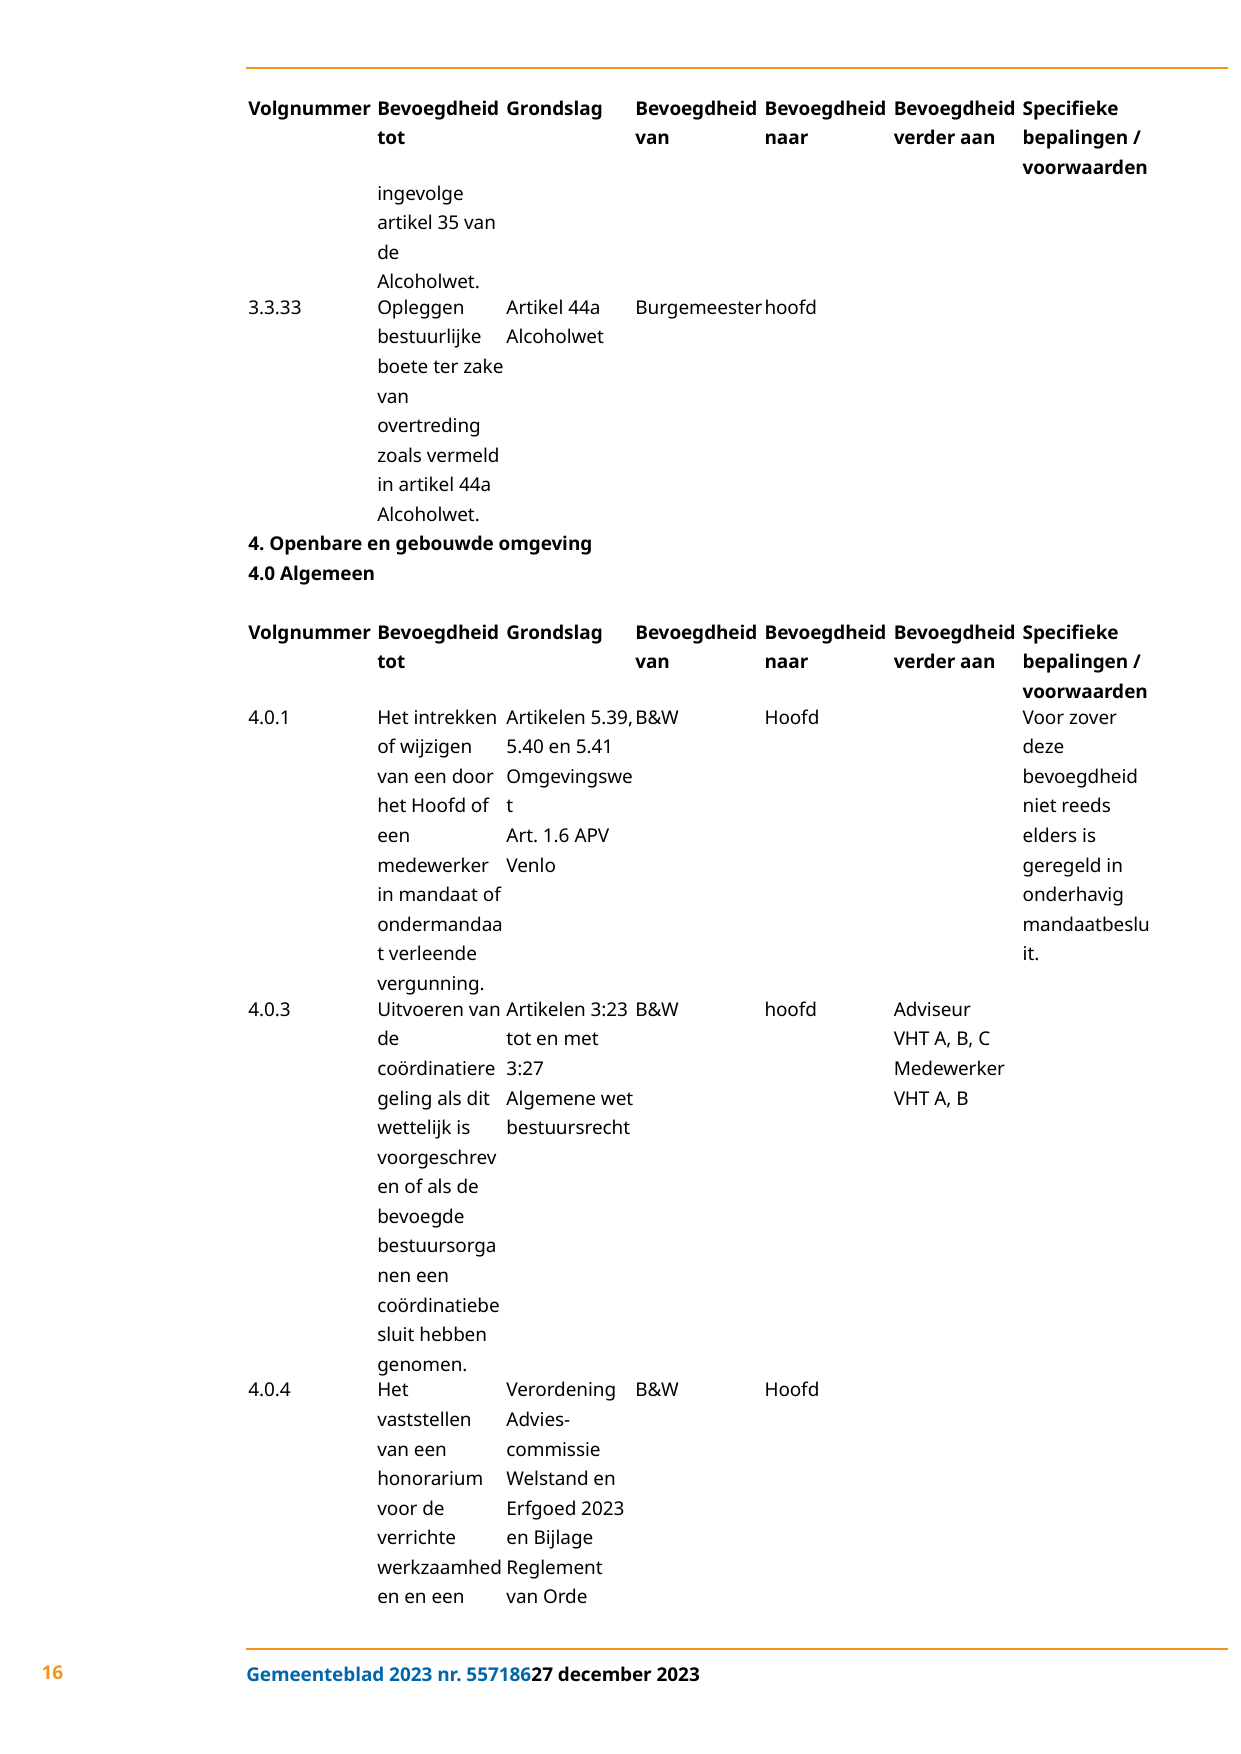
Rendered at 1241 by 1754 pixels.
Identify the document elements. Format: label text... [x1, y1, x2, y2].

table_header Bevoegdheid naar [764, 95, 893, 180]
text 4. Openbare en gebouwde omgeving [248, 530, 1152, 556]
table_cell 4.0.3 [248, 996, 377, 1377]
table_cell B&W [635, 996, 764, 1377]
table_cell ingevolge artikel 35 van de Alcoholwet. [377, 180, 506, 294]
table_cell [1023, 294, 1152, 527]
table_cell 3.3.33 [248, 294, 377, 527]
table_header Grondslag [506, 619, 635, 704]
table_cell [764, 180, 893, 294]
table_cell [506, 180, 635, 294]
table_header Bevoegdheid naar [764, 619, 893, 704]
table_header Bevoegdheid tot [377, 95, 506, 180]
table_cell [894, 1377, 1022, 1609]
table_header Bevoegdheid verder aan [894, 95, 1022, 180]
table_cell 4.0.1 [248, 704, 377, 996]
table_cell [1023, 996, 1152, 1377]
table_cell hoofd [764, 996, 893, 1377]
table_cell Artikelen 3:23 tot en met 3:27 Algemene wet bestuursrecht [506, 996, 635, 1377]
table_cell [248, 180, 377, 294]
table_header Specifieke bepalingen / voorwaarden [1023, 95, 1152, 180]
table_cell [1023, 180, 1152, 294]
table_header Grondslag [506, 95, 635, 180]
table_cell Artikelen 5.39, 5.40 en 5.41 Omgevingswet Art. 1.6 APV Venlo [506, 704, 635, 996]
table_cell Burgemeester [635, 294, 764, 527]
table_cell Het intrekken of wijzigen van een door het Hoofd of een medewerker in mandaat of ondermandaat verleende vergunning. [377, 704, 506, 996]
table_cell Opleggen bestuurlijke boete ter zake van overtreding zoals vermeld in artikel 44a Alcoholwet. [377, 294, 506, 527]
table_cell Hoofd [764, 1377, 893, 1609]
table_cell B&W [635, 1377, 764, 1609]
table_cell [894, 704, 1022, 996]
table_header Bevoegdheid tot [377, 619, 506, 704]
table_cell B&W [635, 704, 764, 996]
table_header Specifieke bepalingen / voorwaarden [1023, 619, 1152, 704]
table_cell Adviseur VHT A, B, C Medewerker VHT A, B [894, 996, 1022, 1377]
table_cell Voor zover deze bevoegdheid niet reeds elders is geregeld in onderhavig mandaatbesluit. [1023, 704, 1152, 996]
table_cell Verordening Advies-commissie Welstand en Erfgoed 2023 en Bijlage Reglement van Orde [506, 1377, 635, 1609]
table_cell [894, 294, 1022, 527]
table_cell [1023, 1377, 1152, 1609]
table_cell Artikel 44a Alcoholwet [506, 294, 635, 527]
table_cell [635, 180, 764, 294]
table_cell 4.0.4 [248, 1377, 377, 1609]
table_header Bevoegdheid van [635, 619, 764, 704]
text 4.0 Algemeen [248, 560, 1152, 586]
table_cell Hoofd [764, 704, 893, 996]
picture [41, 47, 231, 172]
table_header Volgnummer [248, 619, 377, 704]
table_cell [894, 180, 1022, 294]
table_header Bevoegdheid verder aan [894, 619, 1022, 704]
table_cell Het vaststellen van een honorarium voor de verrichte werkzaamheden en een [377, 1377, 506, 1609]
table_header Volgnummer [248, 95, 377, 180]
table_header Bevoegdheid van [635, 95, 764, 180]
table_cell Uitvoeren van de coördinatieregeling als dit wettelijk is voorgeschreven of als de bevoegde bestuursorganen een coördinatiebesluit hebben genomen. [377, 996, 506, 1377]
table_cell hoofd [764, 294, 893, 527]
